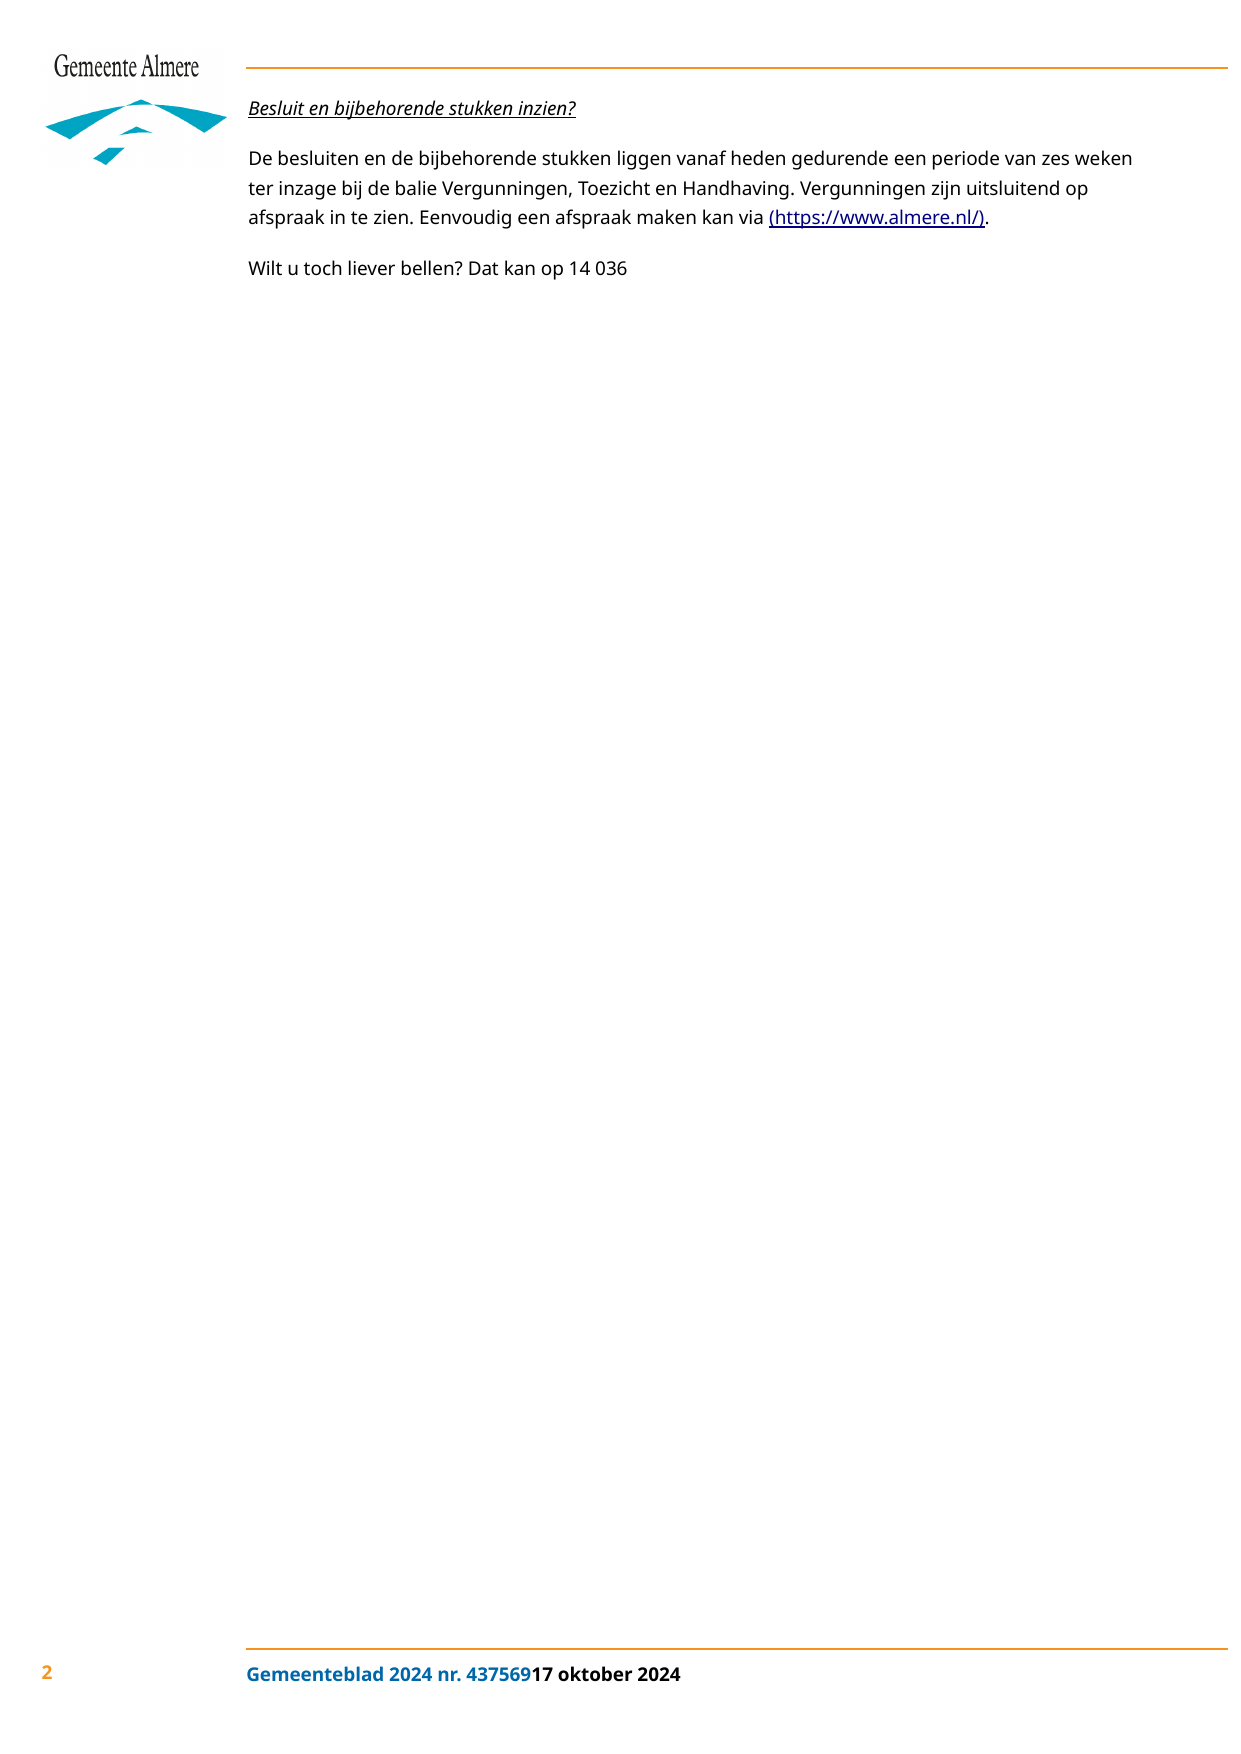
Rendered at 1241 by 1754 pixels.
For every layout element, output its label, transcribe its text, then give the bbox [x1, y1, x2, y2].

text Wilt u toch liever bellen? Dat kan op 14 036 [248, 255, 1152, 281]
picture [41, 47, 231, 172]
text Besluit en bijbehorende stukken inzien? [248, 95, 1152, 121]
text De besluiten en de bijbehorende stukken liggen vanaf heden gedurende een periode van zes weken ter inzage bij de balie Vergunningen, Toezicht en Handhaving. Vergunningen zijn uitsluitend op afspraak in te zien. Eenvoudig een afspraak maken kan via (https://www.almere.nl/). [248, 145, 1152, 230]
